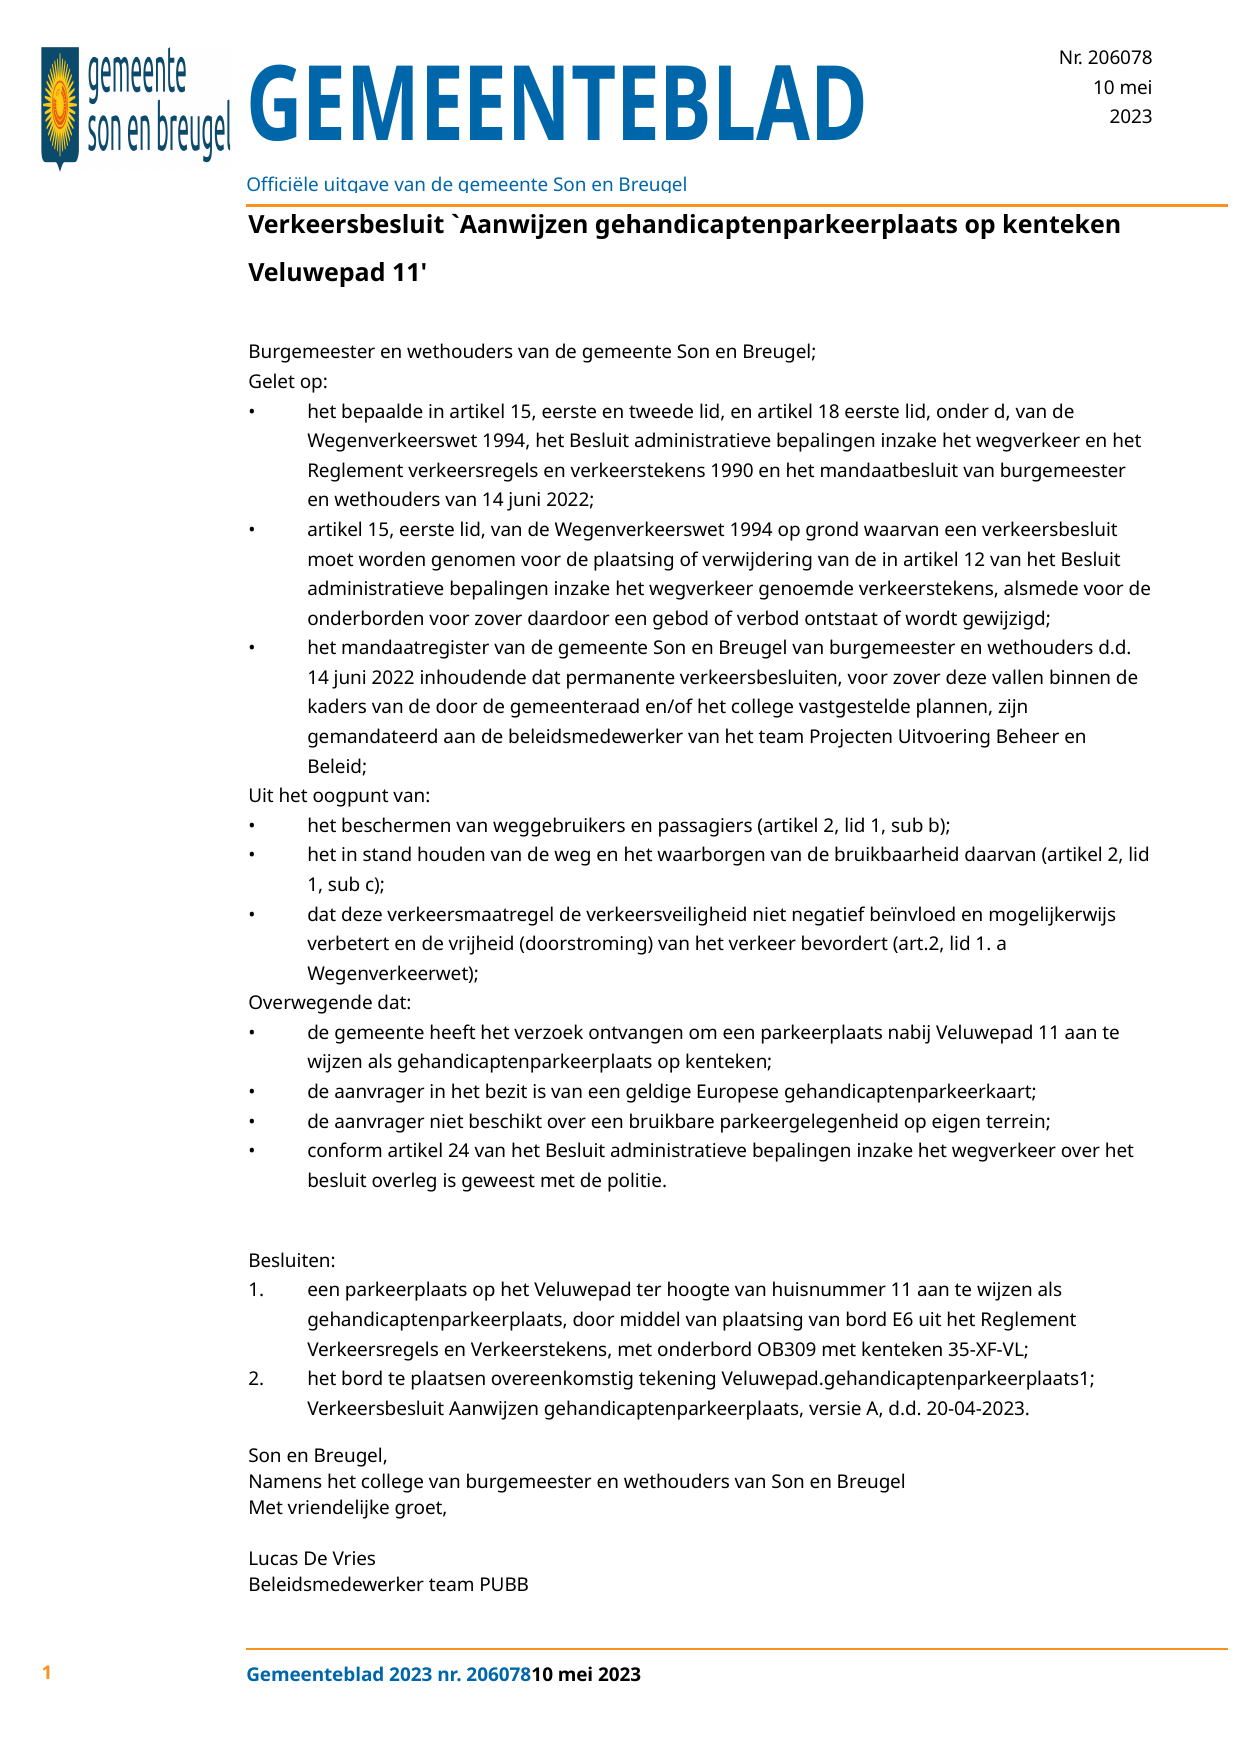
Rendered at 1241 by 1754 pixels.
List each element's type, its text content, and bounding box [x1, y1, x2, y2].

list een parkeerplaats op het Veluwepad ter hoogte van huisnummer 11 aan te wijzen als gehandicaptenparkeerplaats, door middel van plaatsing van bord E6 uit het Reglement Verkeersregels en Verkeerstekens, met onderbord OB309 met kenteken 35-XF-VL; [248, 1277, 1152, 1361]
list de aanvrager niet beschikt over een bruikbare parkeergelegenheid op eigen terrein; [248, 1108, 1152, 1133]
text Son en Breugel, [248, 1443, 1152, 1468]
list het mandaatregister van de gemeente Son en Breugel van burgemeester en wethouders d.d. 14 juni 2022 inhoudende dat permanente verkeersbesluiten, voor zover deze vallen binnen de kaders van de door de gemeenteraad en/of het college vastgestelde plannen, zijn gemandateerd aan de beleidsmedewerker van het team Projecten Uitvoering Beheer en Beleid; [248, 634, 1152, 778]
text Besluiten: [248, 1247, 1152, 1273]
text Overwegende dat: [248, 989, 1152, 1015]
text Verkeersbesluit `Aanwijzen gehandicaptenparkeerplaats op kenteken Veluwepad 11' [248, 207, 1152, 288]
list artikel 15, eerste lid, van de Wegenverkeerswet 1994 op grond waarvan een verkeersbesluit moet worden genomen voor de plaatsing of verwijdering van de in artikel 12 van het Besluit administratieve bepalingen inzake het wegverkeer genoemde verkeerstekens, alsmede voor de onderborden voor zover daardoor een gebod of verbod ontstaat of wordt gewijzigd; [248, 516, 1152, 631]
text Met vriendelijke groet, [248, 1494, 1152, 1520]
text Namens het college van burgemeester en wethouders van Son en Breugel [248, 1468, 1152, 1494]
text Gelet op: [248, 368, 1152, 394]
list het beschermen van weggebruikers en passagiers (artikel 2, lid 1, sub b); [248, 812, 1152, 838]
list het bepaalde in artikel 15, eerste en tweede lid, en artikel 18 eerste lid, onder d, van de Wegenverkeerswet 1994, het Besluit administratieve bepalingen inzake het wegverkeer en het Reglement verkeersregels en verkeerstekens 1990 en het mandaatbesluit van burgemeester en wethouders van 14 juni 2022; [248, 398, 1152, 512]
list het in stand houden van de weg en het waarborgen van de bruikbaarheid daarvan (artikel 2, lid 1, sub c); [248, 842, 1152, 897]
list het bord te plaatsen overeenkomstig tekening Veluwepad.gehandicaptenparkeerplaats1; Verkeersbesluit Aanwijzen gehandicaptenparkeerplaats, versie A, d.d. 20-04-2023. [248, 1365, 1152, 1421]
picture [41, 47, 231, 172]
list dat deze verkeersmaatregel de verkeersveiligheid niet negatief beïnvloed en mogelijkerwijs verbetert en de vrijheid (doorstroming) van het verkeer bevordert (art.2, lid 1. a Wegenverkeerwet); [248, 901, 1152, 986]
text Lucas De Vries [248, 1546, 1152, 1571]
text Burgemeester en wethouders van de gemeente Son en Breugel; [248, 339, 1152, 364]
text Beleidsmedewerker team PUBB [248, 1571, 1152, 1597]
list conform artikel 24 van het Besluit administratieve bepalingen inzake het wegverkeer over het besluit overleg is geweest met de politie. [248, 1137, 1152, 1193]
list de aanvrager in het bezit is van een geldige Europese gehandicaptenparkeerkaart; [248, 1078, 1152, 1104]
text Uit het oogpunt van: [248, 782, 1152, 808]
list de gemeente heeft het verzoek ontvangen om een parkeerplaats nabij Veluwepad 11 aan te wijzen als gehandicaptenparkeerplaats op kenteken; [248, 1019, 1152, 1074]
